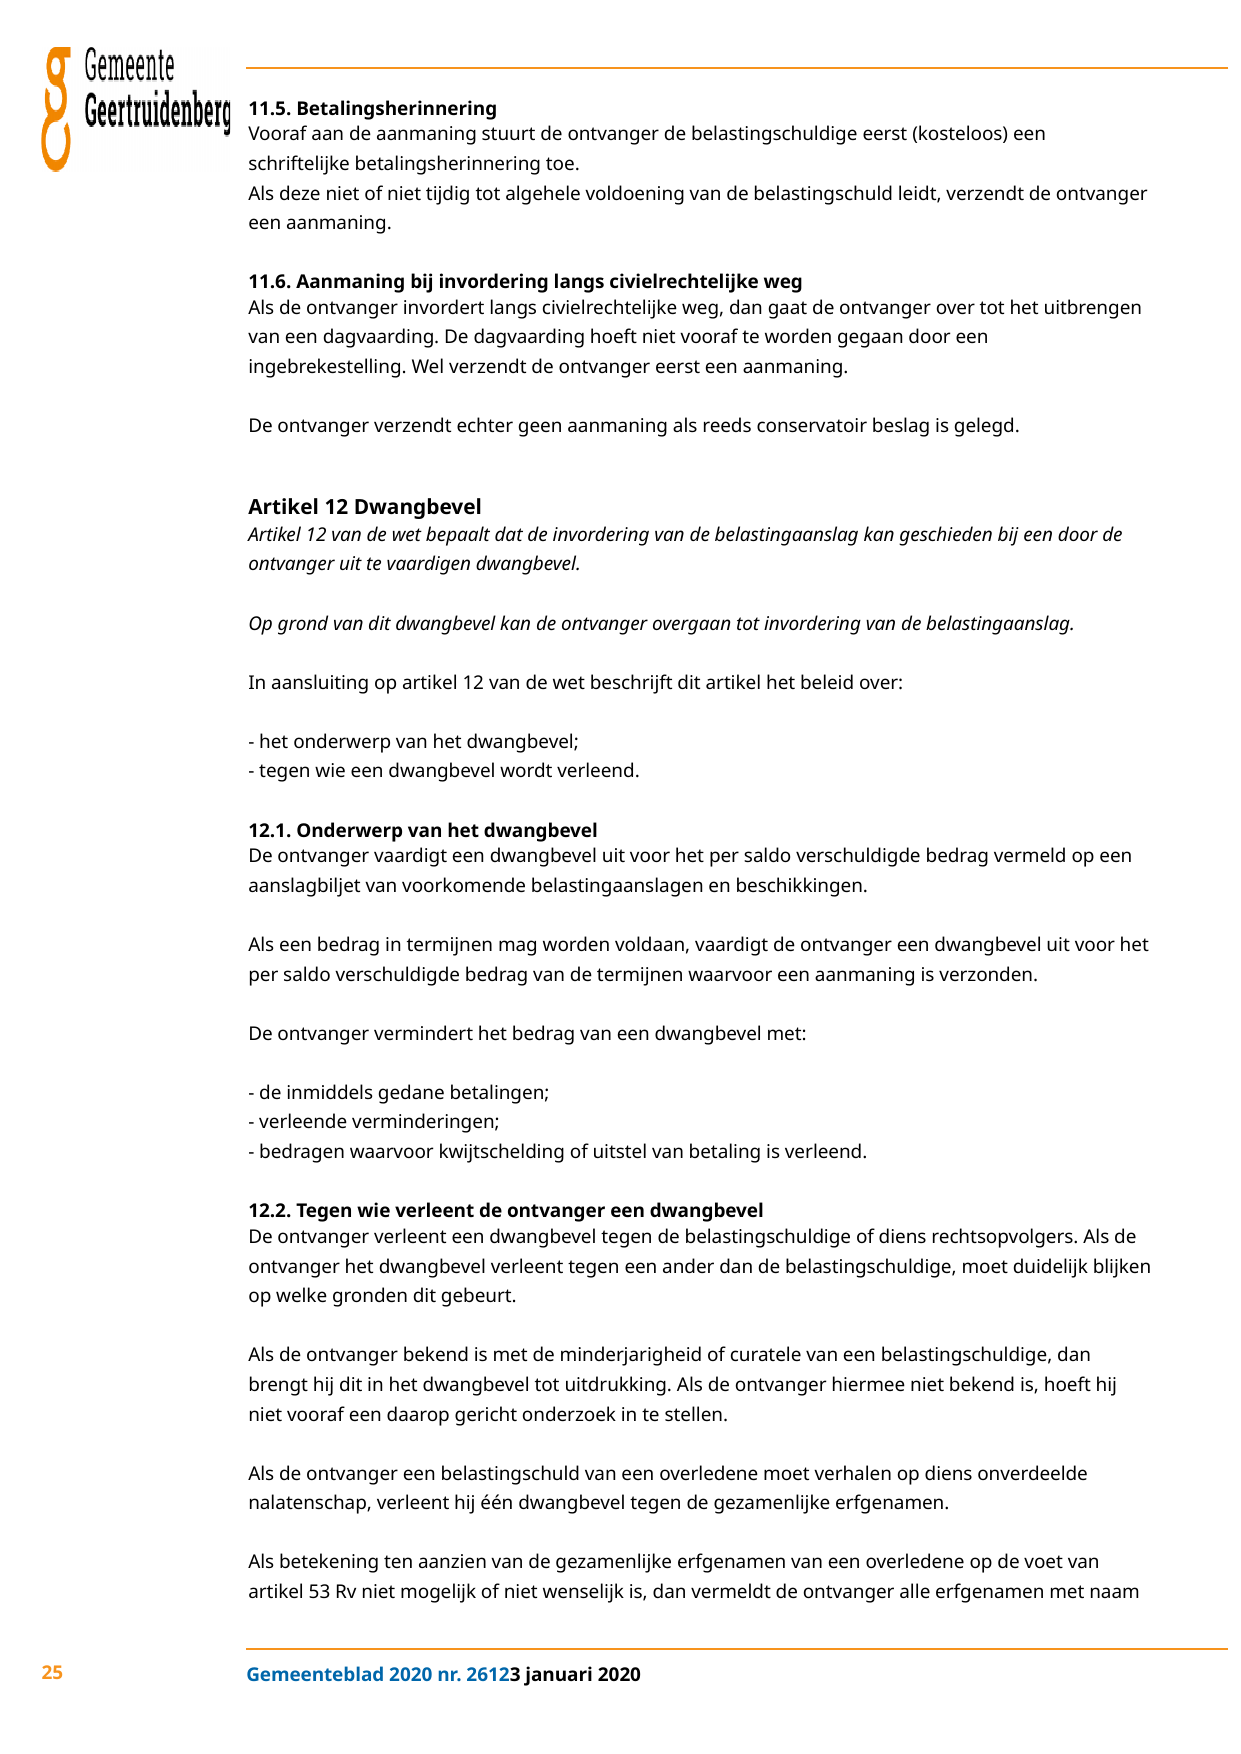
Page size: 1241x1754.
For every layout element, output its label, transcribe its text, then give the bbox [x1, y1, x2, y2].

text - verleende verminderingen; [248, 1109, 1152, 1134]
text De ontvanger verleent een dwangbevel tegen de belastingschuldige of diens rechtsopvolgers. Als de ontvanger het dwangbevel verleent tegen een ander dan de belastingschuldige, moet duidelijk blijken op welke gronden dit gebeurt. [248, 1223, 1152, 1308]
text Als deze niet of niet tijdig tot algehele voldoening van de belastingschuld leidt, verzendt de ontvanger een aanmaning. [248, 180, 1152, 235]
text 11.6. Aanmaning bij invordering langs civielrechtelijke weg [248, 268, 1152, 294]
text De ontvanger verzendt echter geen aanmaning als reeds conservatoir beslag is gelegd. [248, 412, 1152, 438]
text 11.5. Betalingsherinnering [248, 95, 1152, 121]
text - bedragen waarvoor kwijtschelding of uitstel van betaling is verleend. [248, 1138, 1152, 1164]
text - tegen wie een dwangbevel wordt verleend. [248, 758, 1152, 783]
text In aansluiting op artikel 12 van de wet beschrijft dit artikel het beleid over: [248, 669, 1152, 694]
text Artikel 12 Dwangbevel [248, 492, 1152, 521]
text De ontvanger vermindert het bedrag van een dwangbevel met: [248, 1020, 1152, 1046]
text De ontvanger vaardigt een dwangbevel uit voor het per saldo verschuldigde bedrag vermeld op een aanslagbiljet van voorkomende belastingaanslagen en beschikkingen. [248, 842, 1152, 898]
text Als de ontvanger een belastingschuld van een overledene moet verhalen op diens onverdeelde nalatenschap, verleent hij één dwangbevel tegen de gezamenlijke erfgenamen. [248, 1460, 1152, 1515]
text Vooraf aan de aanmaning stuurt de ontvanger de belastingschuldige eerst (kosteloos) een schriftelijke betalingsherinnering toe. [248, 121, 1152, 176]
text Op grond van dit dwangbevel kan de ontvanger overgaan tot invordering van de belastingaanslag. [248, 610, 1152, 635]
text - de inmiddels gedane betalingen; [248, 1079, 1152, 1105]
text Als een bedrag in termijnen mag worden voldaan, vaardigt de ontvanger een dwangbevel uit voor het per saldo verschuldigde bedrag van de termijnen waarvoor een aanmaning is verzonden. [248, 931, 1152, 987]
text Als de ontvanger bekend is met de minderjarigheid of curatele van een belastingschuldige, dan brengt hij dit in het dwangbevel tot uitdrukking. Als de ontvanger hiermee niet bekend is, hoeft hij niet vooraf een daarop gericht onderzoek in te stellen. [248, 1342, 1152, 1426]
text - het onderwerp van het dwangbevel; [248, 728, 1152, 754]
text Als betekening ten aanzien van de gezamenlijke erfgenamen van een overledene op de voet van artikel 53 Rv niet mogelijk of niet wenselijk is, dan vermeldt de ontvanger alle erfgenamen met naam [248, 1549, 1152, 1604]
text Als de ontvanger invordert langs civielrechtelijke weg, dan gaat de ontvanger over tot het uitbrengen van een dagvaarding. De dagvaarding hoeft niet vooraf te worden gegaan door een ingebrekestelling. Wel verzendt de ontvanger eerst een aanmaning. [248, 294, 1152, 379]
text Artikel 12 van de wet bepaalt dat de invordering van de belastingaanslag kan geschieden bij een door de ontvanger uit te vaardigen dwangbevel. [248, 521, 1152, 576]
picture [41, 47, 231, 172]
text 12.1. Onderwerp van het dwangbevel [248, 817, 1152, 842]
text 12.2. Tegen wie verleent de ontvanger een dwangbevel [248, 1197, 1152, 1223]
